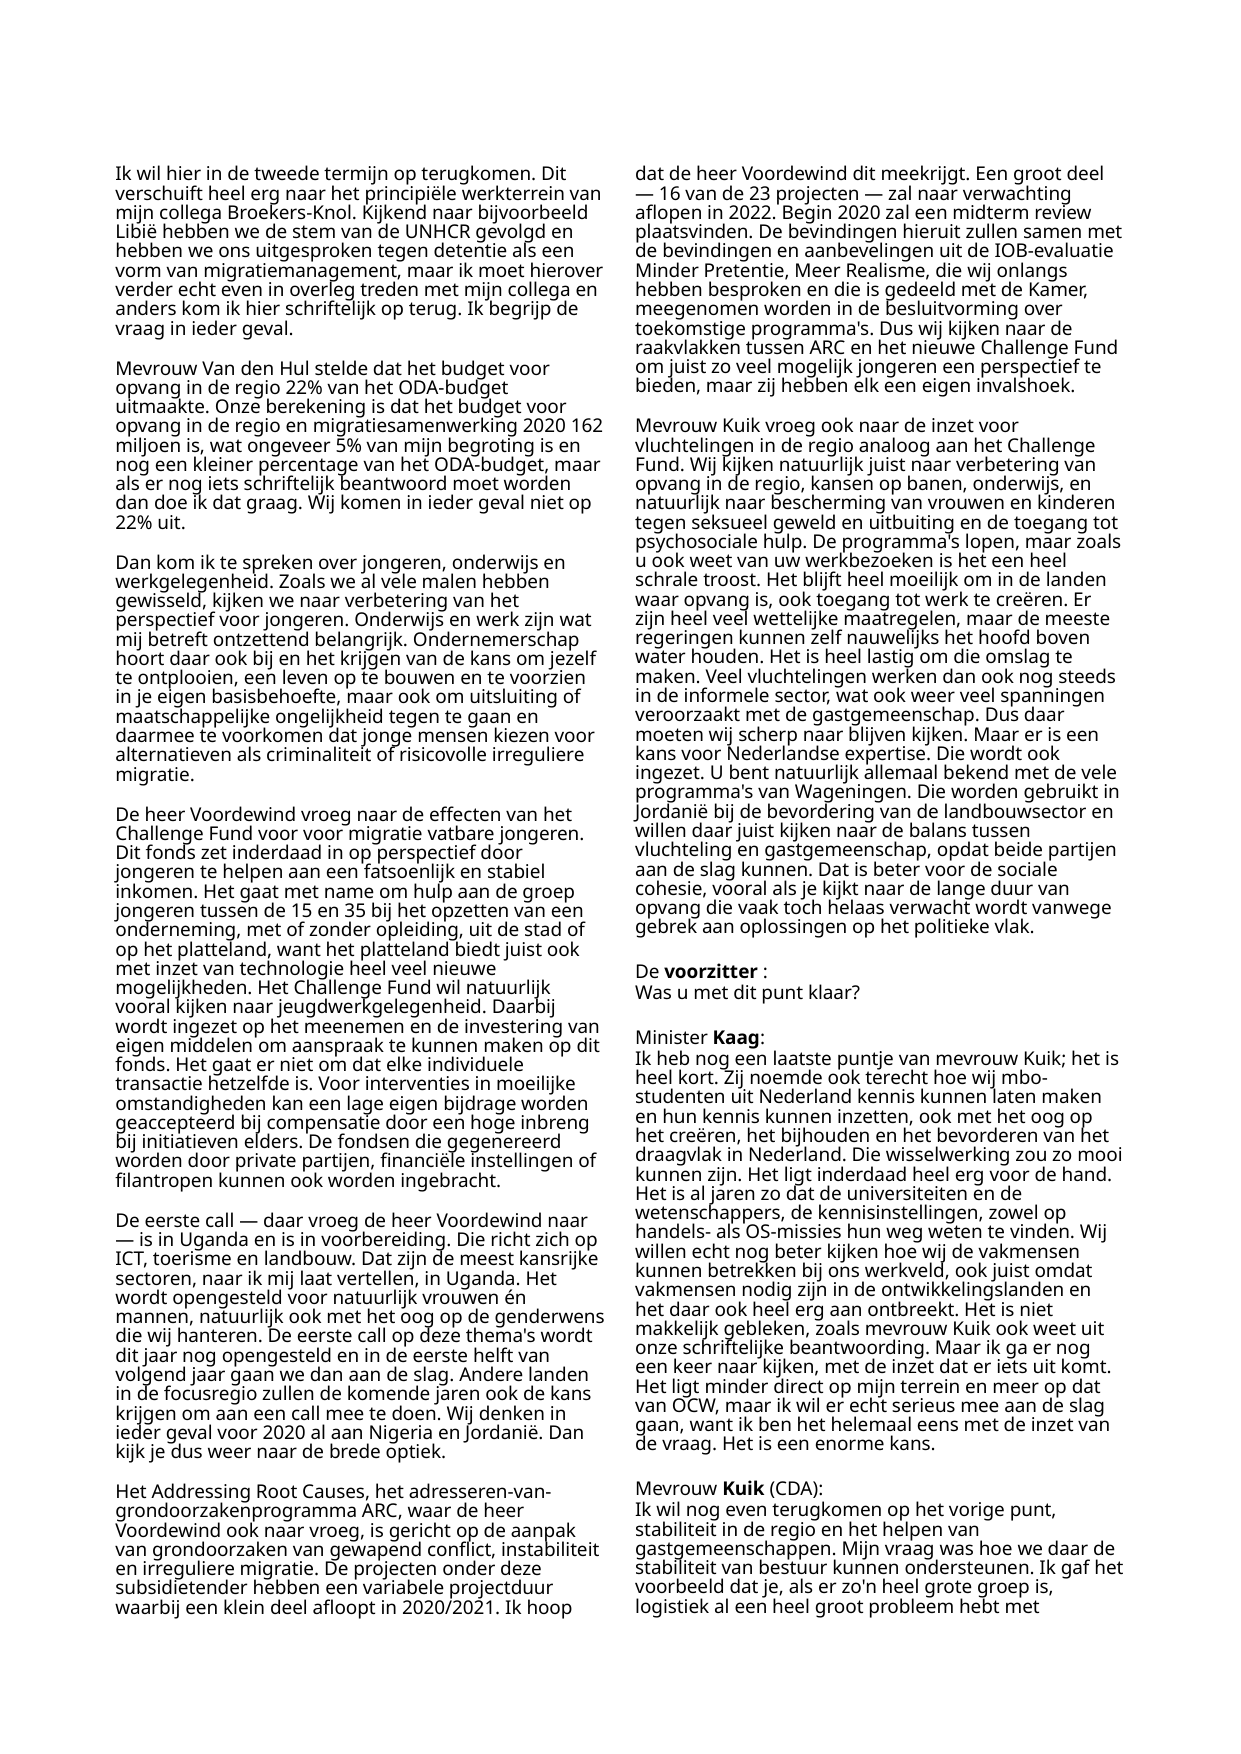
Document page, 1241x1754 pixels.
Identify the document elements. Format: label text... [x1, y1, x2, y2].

text De eerste call — daar vroeg de heer Voordewind naar — is in Uganda en is in voorbereiding. Die richt zich op ICT, toerisme en landbouw. Dat zijn de meest kansrijke sectoren, naar ik mij laat vertellen, in Uganda. Het wordt opengesteld voor natuurlijk vrouwen én mannen, natuurlijk ook met het oog op de genderwens die wij hanteren. De eerste call op deze thema's wordt dit jaar nog opengesteld en in de eerste helft van volgend jaar gaan we dan aan de slag. Andere landen in de focusregio zullen de komende jaren ook de kans krijgen om aan een call mee te doen. Wij denken in ieder geval voor 2020 al aan Nigeria en Jordanië. Dan kijk je dus weer naar de brede optiek. [115, 1212, 605, 1462]
text dat de heer Voordewind dit meekrijgt. Een groot deel — 16 van de 23 projecten — zal naar verwachting aflopen in 2022. Begin 2020 zal een midterm review plaatsvinden. De bevindingen hieruit zullen samen met de bevindingen en aanbevelingen uit de IOB-evaluatie Minder Pretentie, Meer Realisme, die wij onlangs hebben besproken en die is gedeeld met de Kamer, meegenomen worden in de besluitvorming over toekomstige programma's. Dus wij kijken naar de raakvlakken tussen ARC en het nieuwe Challenge Fund om juist zo veel mogelijk jongeren een perspectief te bieden, maar zij hebben elk een eigen invalshoek. [635, 165, 1125, 397]
text Mevrouw Kuik (CDA): [635, 1476, 1125, 1501]
text De heer Voordewind vroeg naar de effecten van het Challenge Fund voor voor migratie vatbare jongeren. Dit fonds zet inderdaad in op perspectief door jongeren te helpen aan een fatsoenlijk en stabiel inkomen. Het gaat met name om hulp aan de groep jongeren tussen de 15 en 35 bij het opzetten van een onderneming, met of zonder opleiding, uit de stad of op het platteland, want het platteland biedt juist ook met inzet van technologie heel veel nieuwe mogelijkheden. Het Challenge Fund wil natuurlijk vooral kijken naar jeugdwerkgelegenheid. Daarbij wordt ingezet op het meenemen en de investering van eigen middelen om aanspraak te kunnen maken op dit fonds. Het gaat er niet om dat elke individuele transactie hetzelfde is. Voor interventies in moeilijke omstandigheden kan een lage eigen bijdrage worden geaccepteerd bij compensatie door een hoge inbreng bij initiatieven elders. De fondsen die gegenereerd worden door private partijen, financiële instellingen of filantropen kunnen ook worden ingebracht. [115, 806, 605, 1191]
text Minister Kaag: [635, 1024, 1125, 1050]
text Mevrouw Van den Hul stelde dat het budget voor opvang in de regio 22% van het ODA-budget uitmaakte. Onze berekening is dat het budget voor opvang in de regio en migratiesamenwerking 2020 162 miljoen is, wat ongeveer 5% van mijn begroting is en nog een kleiner percentage van het ODA-budget, maar als er nog iets schriftelijk beantwoord moet worden dan doe ik dat graag. Wij komen in ieder geval niet op 22% uit. [115, 359, 605, 533]
text Dan kom ik te spreken over jongeren, onderwijs en werkgelegenheid. Zoals we al vele malen hebben gewisseld, kijken we naar verbetering van het perspectief voor jongeren. Onderwijs en werk zijn wat mij betreft ontzettend belangrijk. Ondernemerschap hoort daar ook bij en het krijgen van de kans om jezelf te ontplooien, een leven op te bouwen en te voorzien in je eigen basisbehoefte, maar ook om uitsluiting of maatschappelijke ongelijkheid tegen te gaan en daarmee te voorkomen dat jonge mensen kiezen voor alternatieven als criminaliteit of risicovolle irreguliere migratie. [115, 554, 605, 785]
text Ik wil hier in de tweede termijn op terugkomen. Dit verschuift heel erg naar het principiële werkterrein van mijn collega Broekers-Knol. Kijkend naar bijvoorbeeld Libië hebben we de stem van de UNHCR gevolgd en hebben we ons uitgesproken tegen detentie als een vorm van migratiemanagement, maar ik moet hierover verder echt even in overleg treden met mijn collega en anders kom ik hier schriftelijk op terug. Ik begrijp de vraag in ieder geval. [115, 165, 605, 339]
text De voorzitter : [635, 958, 1125, 984]
text Het Addressing Root Causes, het adresseren-van-grondoorzakenprogramma ARC, waar de heer Voordewind ook naar vroeg, is gericht op de aanpak van grondoorzaken van gewapend conflict, instabiliteit en irreguliere migratie. De projecten onder deze subsidietender hebben een variabele projectduur waarbij een klein deel afloopt in 2020/2021. Ik hoop [115, 1483, 605, 1618]
text Ik wil nog even terugkomen op het vorige punt, stabiliteit in de regio en het helpen van gastgemeenschappen. Mijn vraag was hoe we daar de stabiliteit van bestuur kunnen ondersteunen. Ik gaf het voorbeeld dat je, als er zo'n heel grote groep is, logistiek al een heel groot probleem hebt met [635, 1501, 1125, 1617]
text Mevrouw Kuik vroeg ook naar de inzet voor vluchtelingen in de regio analoog aan het Challenge Fund. Wij kijken natuurlijk juist naar verbetering van opvang in de regio, kansen op banen, onderwijs, en natuurlijk naar bescherming van vrouwen en kinderen tegen seksueel geweld en uitbuiting en de toegang tot psychosociale hulp. De programma's lopen, maar zoals u ook weet van uw werkbezoeken is het een heel schrale troost. Het blijft heel moeilijk om in de landen waar opvang is, ook toegang tot werk te creëren. Er zijn heel veel wettelijke maatregelen, maar de meeste regeringen kunnen zelf nauwelijks het hoofd boven water houden. Het is heel lastig om die omslag te maken. Veel vluchtelingen werken dan ook nog steeds in de informele sector, wat ook weer veel spanningen veroorzaakt met de gastgemeenschap. Dus daar moeten wij scherp naar blijven kijken. Maar er is een kans voor Nederlandse expertise. Die wordt ook ingezet. U bent natuurlijk allemaal bekend met de vele programma's van Wageningen. Die worden gebruikt in Jordanië bij de bevordering van de landbouwsector en willen daar juist kijken naar de balans tussen vluchteling en gastgemeenschap, opdat beide partijen aan de slag kunnen. Dat is beter voor de sociale cohesie, vooral als je kijkt naar de lange duur van opvang die vaak toch helaas verwacht wordt vanwege gebrek aan oplossingen op het politieke vlak. [635, 417, 1125, 938]
text Was u met dit punt klaar? [635, 984, 1125, 1003]
text Ik heb nog een laatste puntje van mevrouw Kuik; het is heel kort. Zij noemde ook terecht hoe wij mbo-studenten uit Nederland kennis kunnen laten maken en hun kennis kunnen inzetten, ook met het oog op het creëren, het bijhouden en het bevorderen van het draagvlak in Nederland. Die wisselwerking zou zo mooi kunnen zijn. Het ligt inderdaad heel erg voor de hand. Het is al jaren zo dat de universiteiten en de wetenschappers, de kennisinstellingen, zowel op handels- als OS-missies hun weg weten te vinden. Wij willen echt nog beter kijken hoe wij de vakmensen kunnen betrekken bij ons werkveld, ook juist omdat vakmensen nodig zijn in de ontwikkelingslanden en het daar ook heel erg aan ontbreekt. Het is niet makkelijk gebleken, zoals mevrouw Kuik ook weet uit onze schriftelijke beantwoording. Maar ik ga er nog een keer naar kijken, met de inzet dat er iets uit komt. Het ligt minder direct op mijn terrein en meer op dat van OCW, maar ik wil er echt serieus mee aan de slag gaan, want ik ben het helemaal eens met de inzet van de vraag. Het is een enorme kans. [635, 1050, 1125, 1455]
